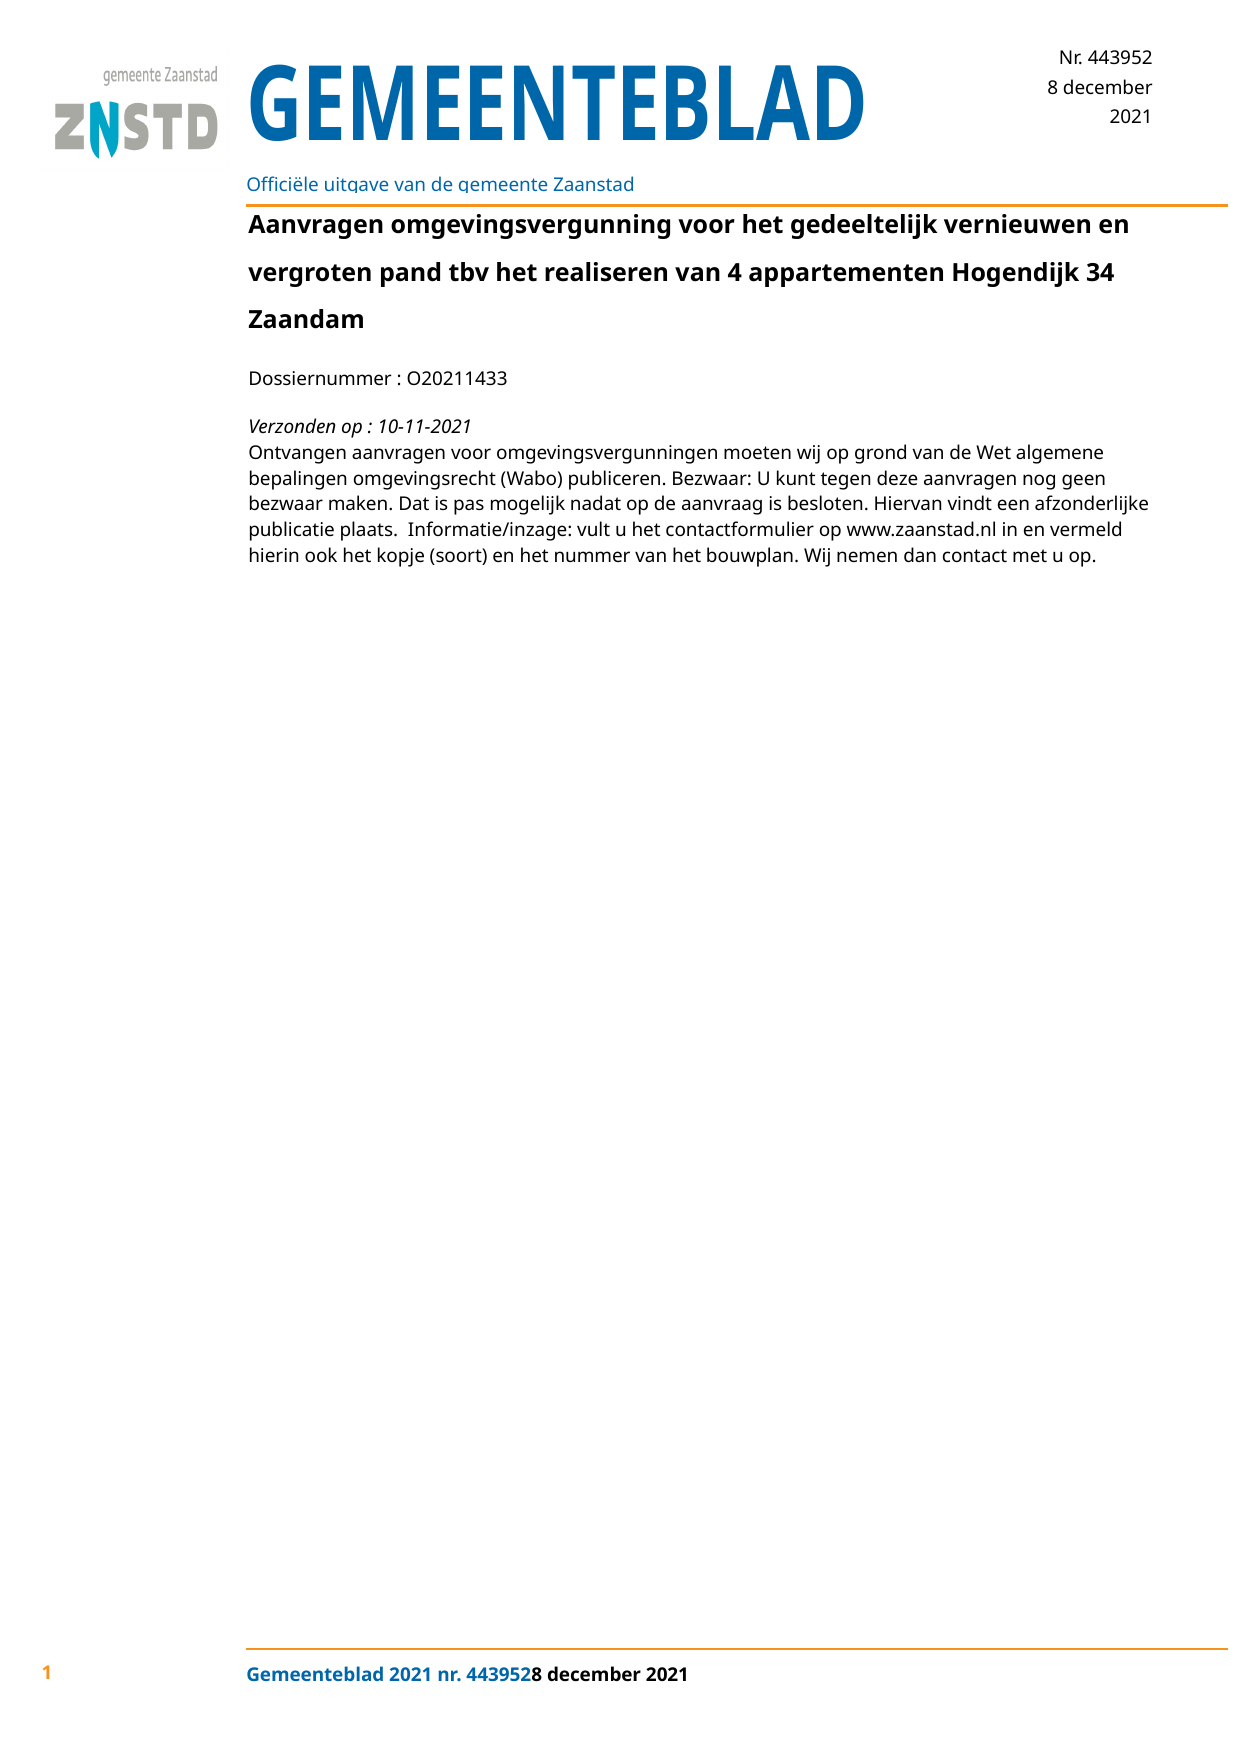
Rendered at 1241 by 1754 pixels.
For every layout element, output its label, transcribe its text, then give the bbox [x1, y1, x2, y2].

text Verzonden op : 10-11-2021 [248, 413, 1152, 439]
text Dossiernummer : O20211433 [248, 366, 1152, 391]
text Ontvangen aanvragen voor omgevingsvergunningen moeten wij op grond van de Wet algemene bepalingen omgevingsrecht (Wabo) publiceren. Bezwaar: U kunt tegen deze aanvragen nog geen bezwaar maken. Dat is pas mogelijk nadat op de aanvraag is besloten. Hiervan vindt een afzonderlijke publicatie plaats. Informatie/inzage: vult u het contactformulier op www.zaanstad.nl in en vermeld hierin ook het kopje (soort) en het nummer van het bouwplan. Wij nemen dan contact met u op. [248, 439, 1152, 568]
text Aanvragen omgevingsvergunning voor het gedeeltelijk vernieuwen en vergroten pand tbv het realiseren van 4 appartementen Hogendijk 34 Zaandam [248, 207, 1152, 336]
picture [41, 47, 231, 172]
